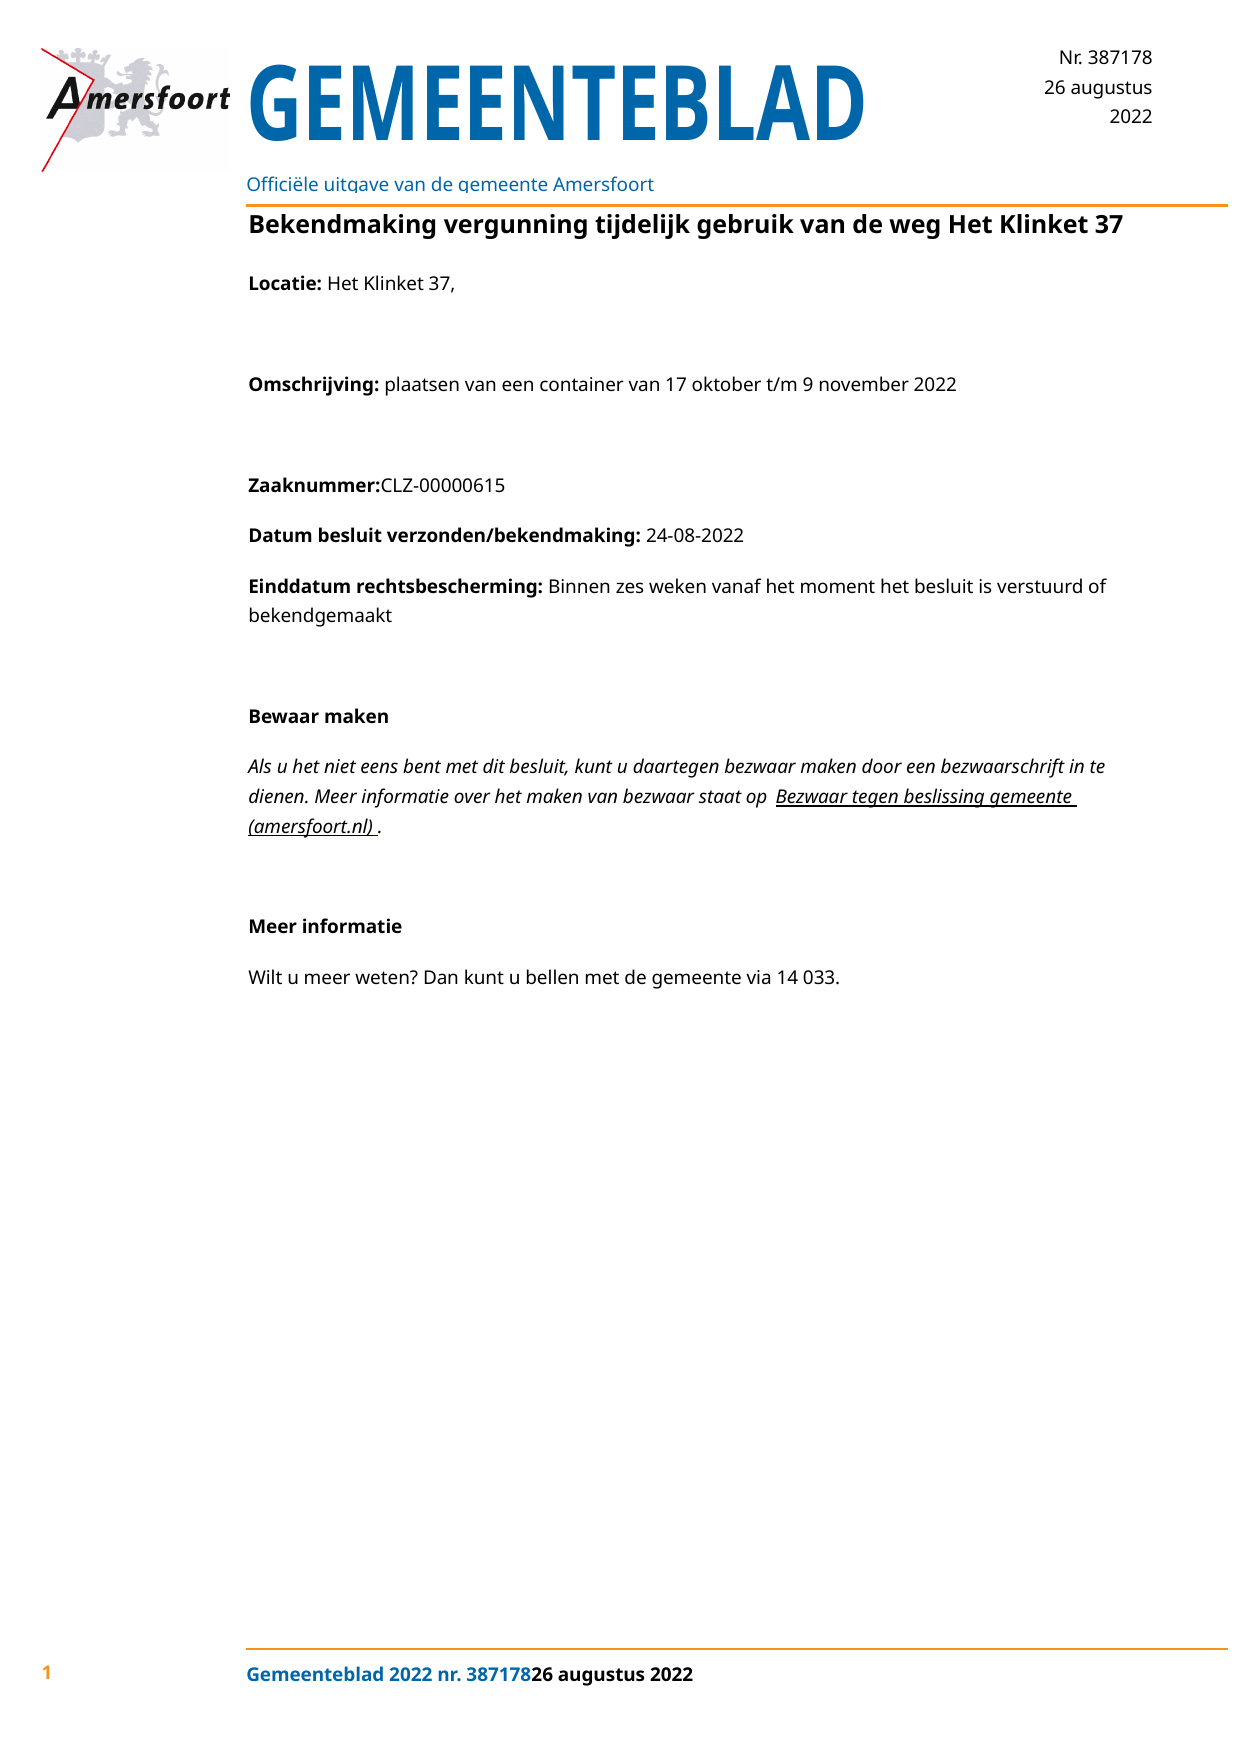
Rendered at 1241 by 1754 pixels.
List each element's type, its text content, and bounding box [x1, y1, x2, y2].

text Locatie: Het Klinket 37, [248, 270, 1152, 296]
picture [41, 47, 231, 172]
text Datum besluit verzonden/bekendmaking: 24-08-2022 [248, 522, 1152, 548]
text Zaaknummer:CLZ-00000615 [248, 472, 1152, 498]
text Meer informatie [248, 914, 1152, 939]
text Omschrijving: plaatsen van een container van 17 oktober t/m 9 november 2022 [248, 371, 1152, 397]
text Wilt u meer weten? Dan kunt u bellen met de gemeente via 14 033. [248, 964, 1152, 990]
text Einddatum rechtsbescherming: Binnen zes weken vanaf het moment het besluit is verstuurd of bekendgemaakt [248, 573, 1152, 628]
text Als u het niet eens bent met dit besluit, kunt u daartegen bezwaar maken door een bezwaarschrift in te dienen. Meer informatie over het maken van bezwaar staat op Bezwaar tegen beslissing gemeente (amersfoort.nl) . [248, 754, 1152, 838]
text Bewaar maken [248, 703, 1152, 729]
text Bekendmaking vergunning tijdelijk gebruik van de weg Het Klinket 37 [248, 207, 1152, 241]
